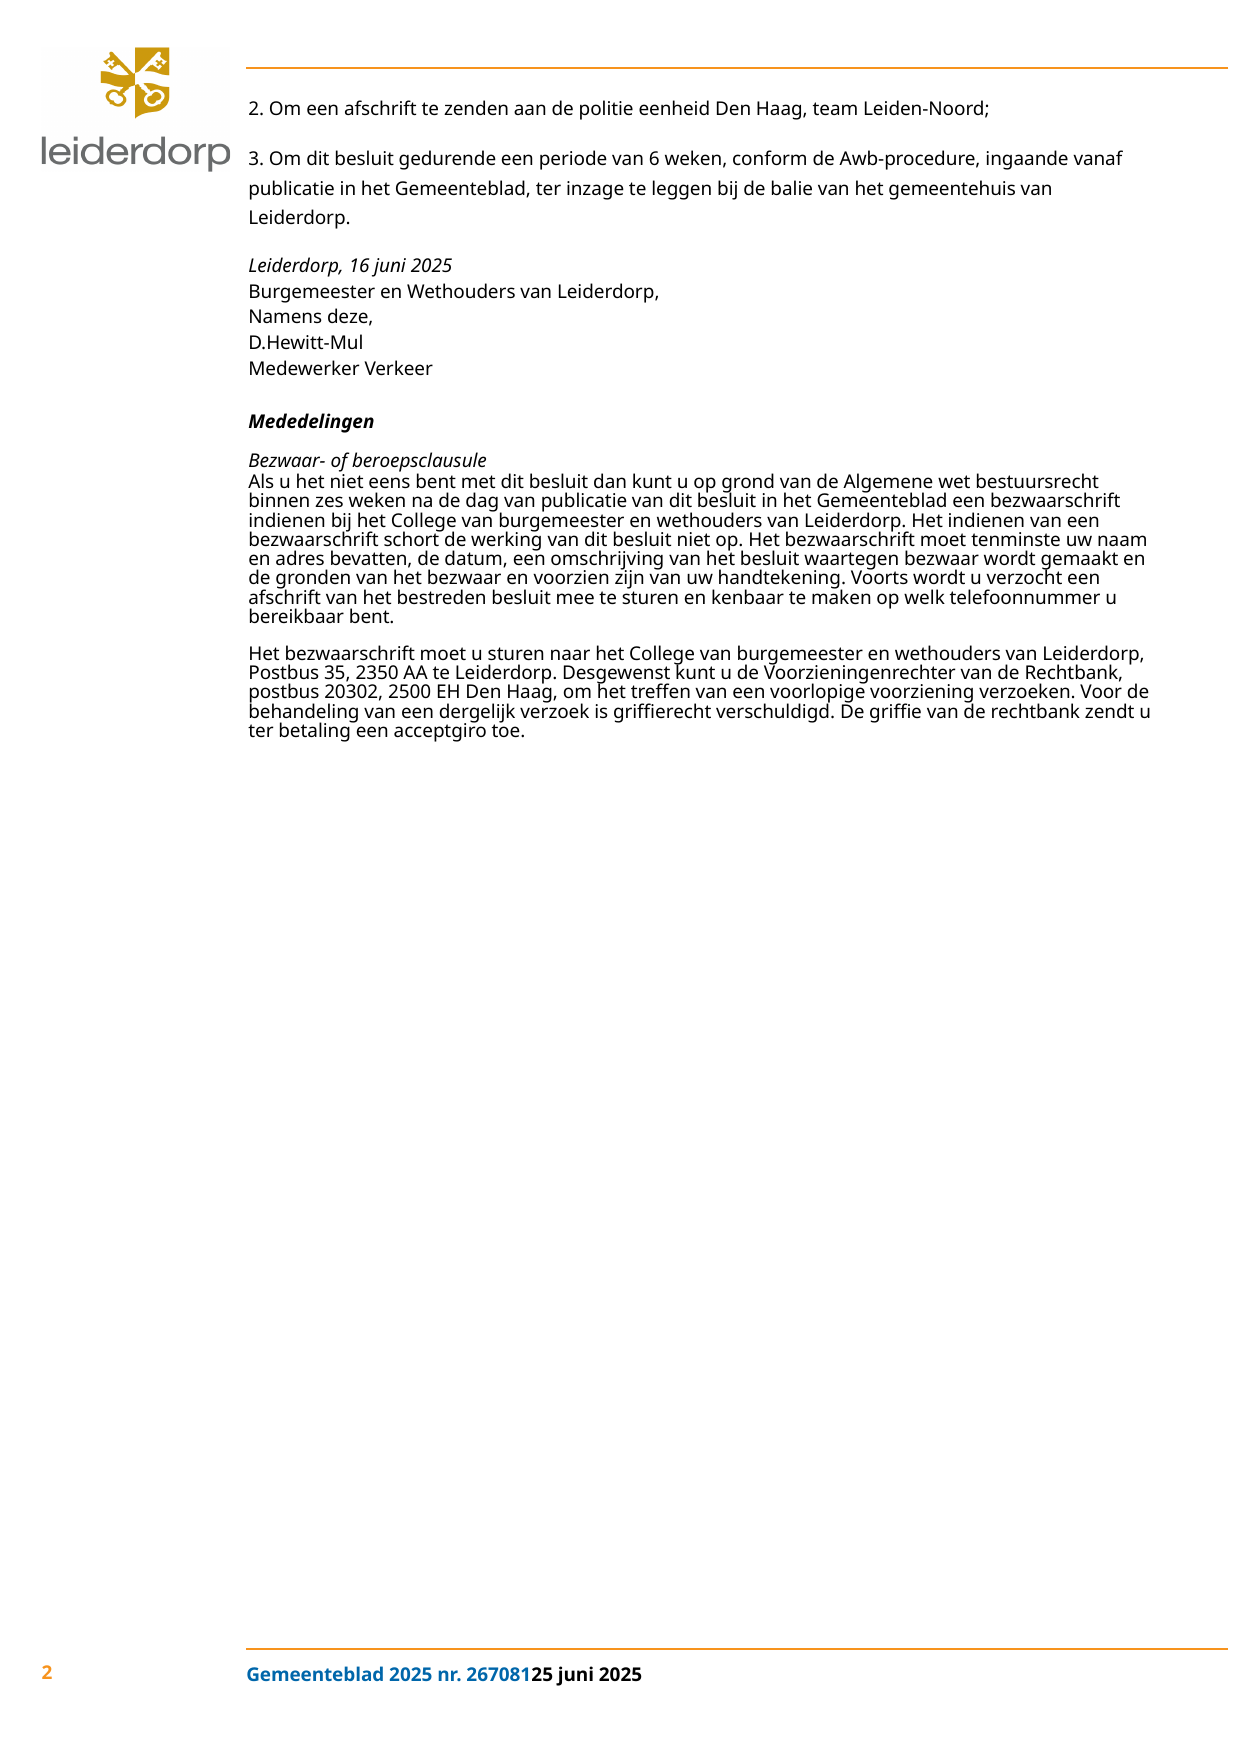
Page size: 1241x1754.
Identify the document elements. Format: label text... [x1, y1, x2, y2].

picture [41, 47, 231, 172]
text Bezwaar- of beroepsclausule [248, 447, 1152, 473]
text Als u het niet eens bent met dit besluit dan kunt u op grond van de Algemene wet bestuursrecht binnen zes weken na de dag van publicatie van dit besluit in het Gemeenteblad een bezwaarschrift indienen bij het College van burgemeester en wethouders van Leiderdorp. Het indienen van een bezwaarschrift schort de werking van dit besluit niet op. Het bezwaarschrift moet tenminste uw naam en adres bevatten, de datum, een omschrijving van het besluit waartegen bezwaar wordt gemaakt en de gronden van het bezwaar en voorzien zijn van uw handtekening. Voorts wordt u verzocht een afschrift van het bestreden besluit mee te sturen en kenbaar te maken op welk telefoonnummer u bereikbaar bent. [248, 473, 1152, 627]
text Namens deze, [248, 304, 1152, 329]
text D.Hewitt-Mul [248, 329, 1152, 355]
text Mededelingen [248, 408, 1152, 434]
text 2. Om een afschrift te zenden aan de politie eenheid Den Haag, team Leiden-Noord; [248, 95, 1152, 121]
text Het bezwaarschrift moet u sturen naar het College van burgemeester en wethouders van Leiderdorp, Postbus 35, 2350 AA te Leiderdorp. Desgewenst kunt u de Voorzieningenrechter van de Rechtbank, postbus 20302, 2500 EH Den Haag, om het treffen van een voorlopige voorziening verzoeken. Voor de behandeling van een dergelijk verzoek is griffierecht verschuldigd. De griffie van de rechtbank zendt u ter betaling een acceptgiro toe. [248, 645, 1152, 741]
text Medewerker Verkeer [248, 355, 1152, 381]
text Leiderdorp, 16 juni 2025 [248, 252, 1152, 278]
text 3. Om dit besluit gedurende een periode van 6 weken, conform de Awb-procedure, ingaande vanaf publicatie in het Gemeenteblad, ter inzage te leggen bij de balie van het gemeentehuis van Leiderdorp. [248, 145, 1152, 230]
text Burgemeester en Wethouders van Leiderdorp, [248, 278, 1152, 304]
